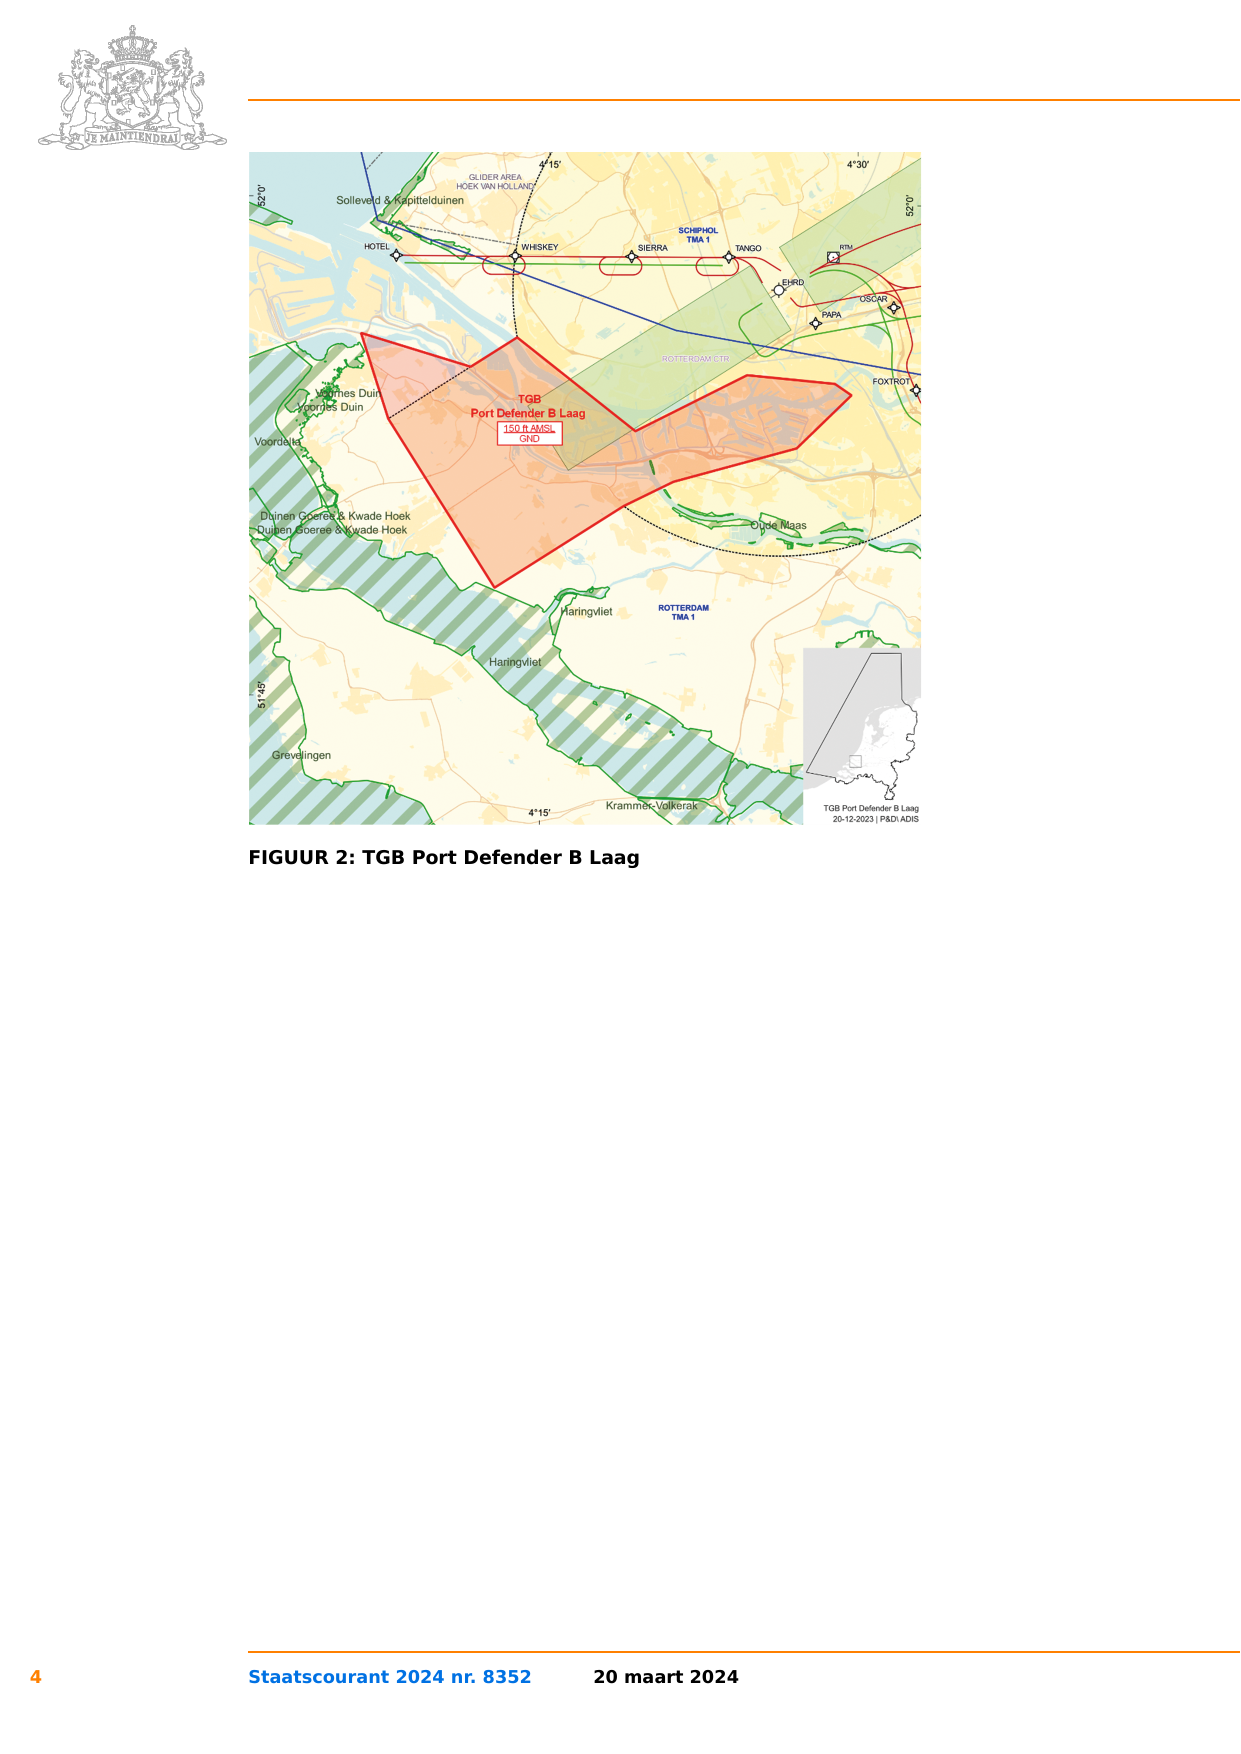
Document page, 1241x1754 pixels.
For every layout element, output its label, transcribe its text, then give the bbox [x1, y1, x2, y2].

picture [248, 151, 922, 825]
picture [38, 25, 227, 150]
text FIGUUR 2: TGB Port Defender B Laag [248, 847, 921, 869]
